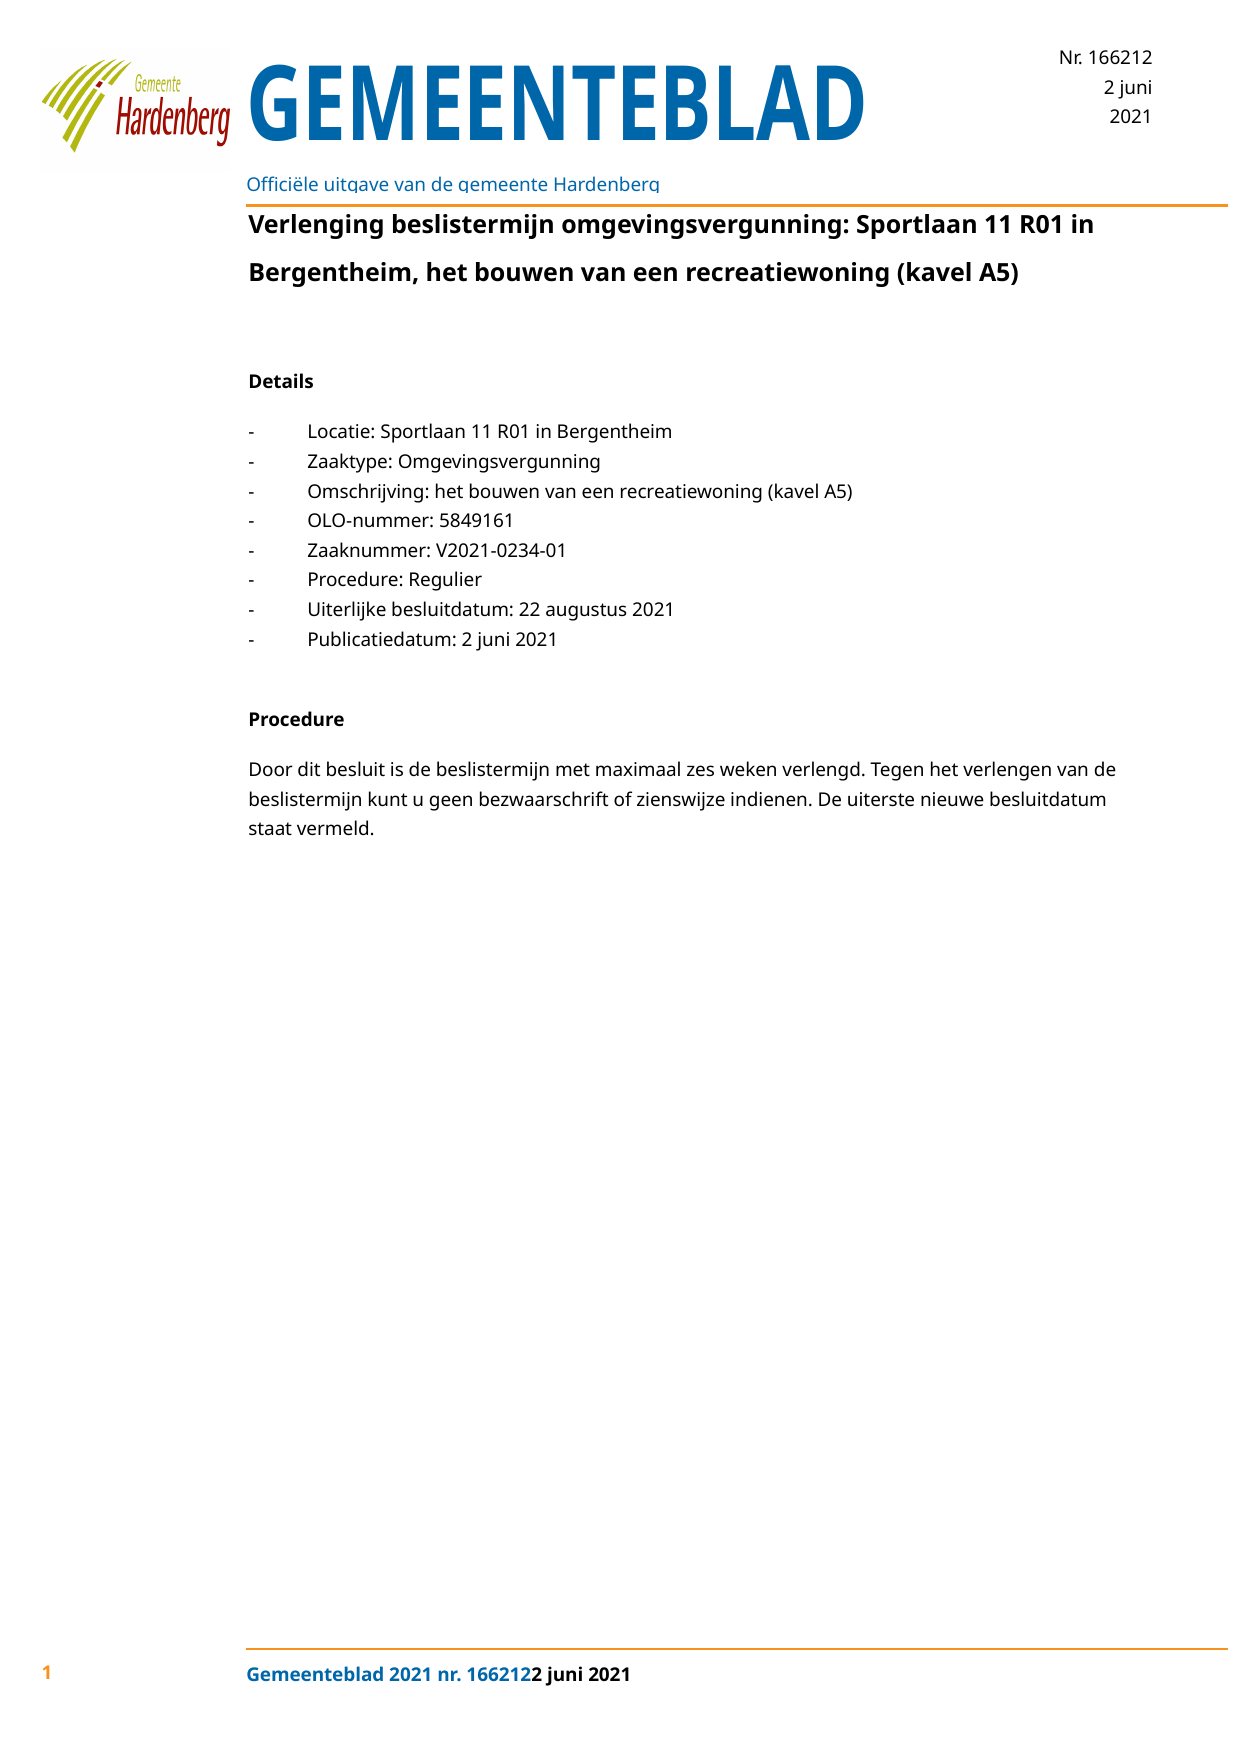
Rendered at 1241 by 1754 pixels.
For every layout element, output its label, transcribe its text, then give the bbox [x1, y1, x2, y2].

list Locatie: Sportlaan 11 R01 in Bergentheim [248, 419, 1152, 444]
text Door dit besluit is de beslistermijn met maximaal zes weken verlengd. Tegen het verlengen van de beslistermijn kunt u geen bezwaarschrift of zienswijze indienen. De uiterste nieuwe besluitdatum staat vermeld. [248, 756, 1152, 841]
list Uiterlijke besluitdatum: 22 augustus 2021 [248, 596, 1152, 622]
list Zaaknummer: V2021-0234-01 [248, 537, 1152, 563]
list Procedure: Regulier [248, 567, 1152, 592]
list OLO-nummer: 5849161 [248, 507, 1152, 533]
list Zaaktype: Omgevingsvergunning [248, 448, 1152, 474]
text Details [248, 368, 1152, 394]
picture [41, 47, 231, 172]
list Publicatiedatum: 2 juni 2021 [248, 626, 1152, 652]
text Procedure [248, 706, 1152, 732]
text Verlenging beslistermijn omgevingsvergunning: Sportlaan 11 R01 in Bergentheim, het bouwen van een recreatiewoning (kavel A5) [248, 207, 1152, 288]
list Omschrijving: het bouwen van een recreatiewoning (kavel A5) [248, 478, 1152, 504]
